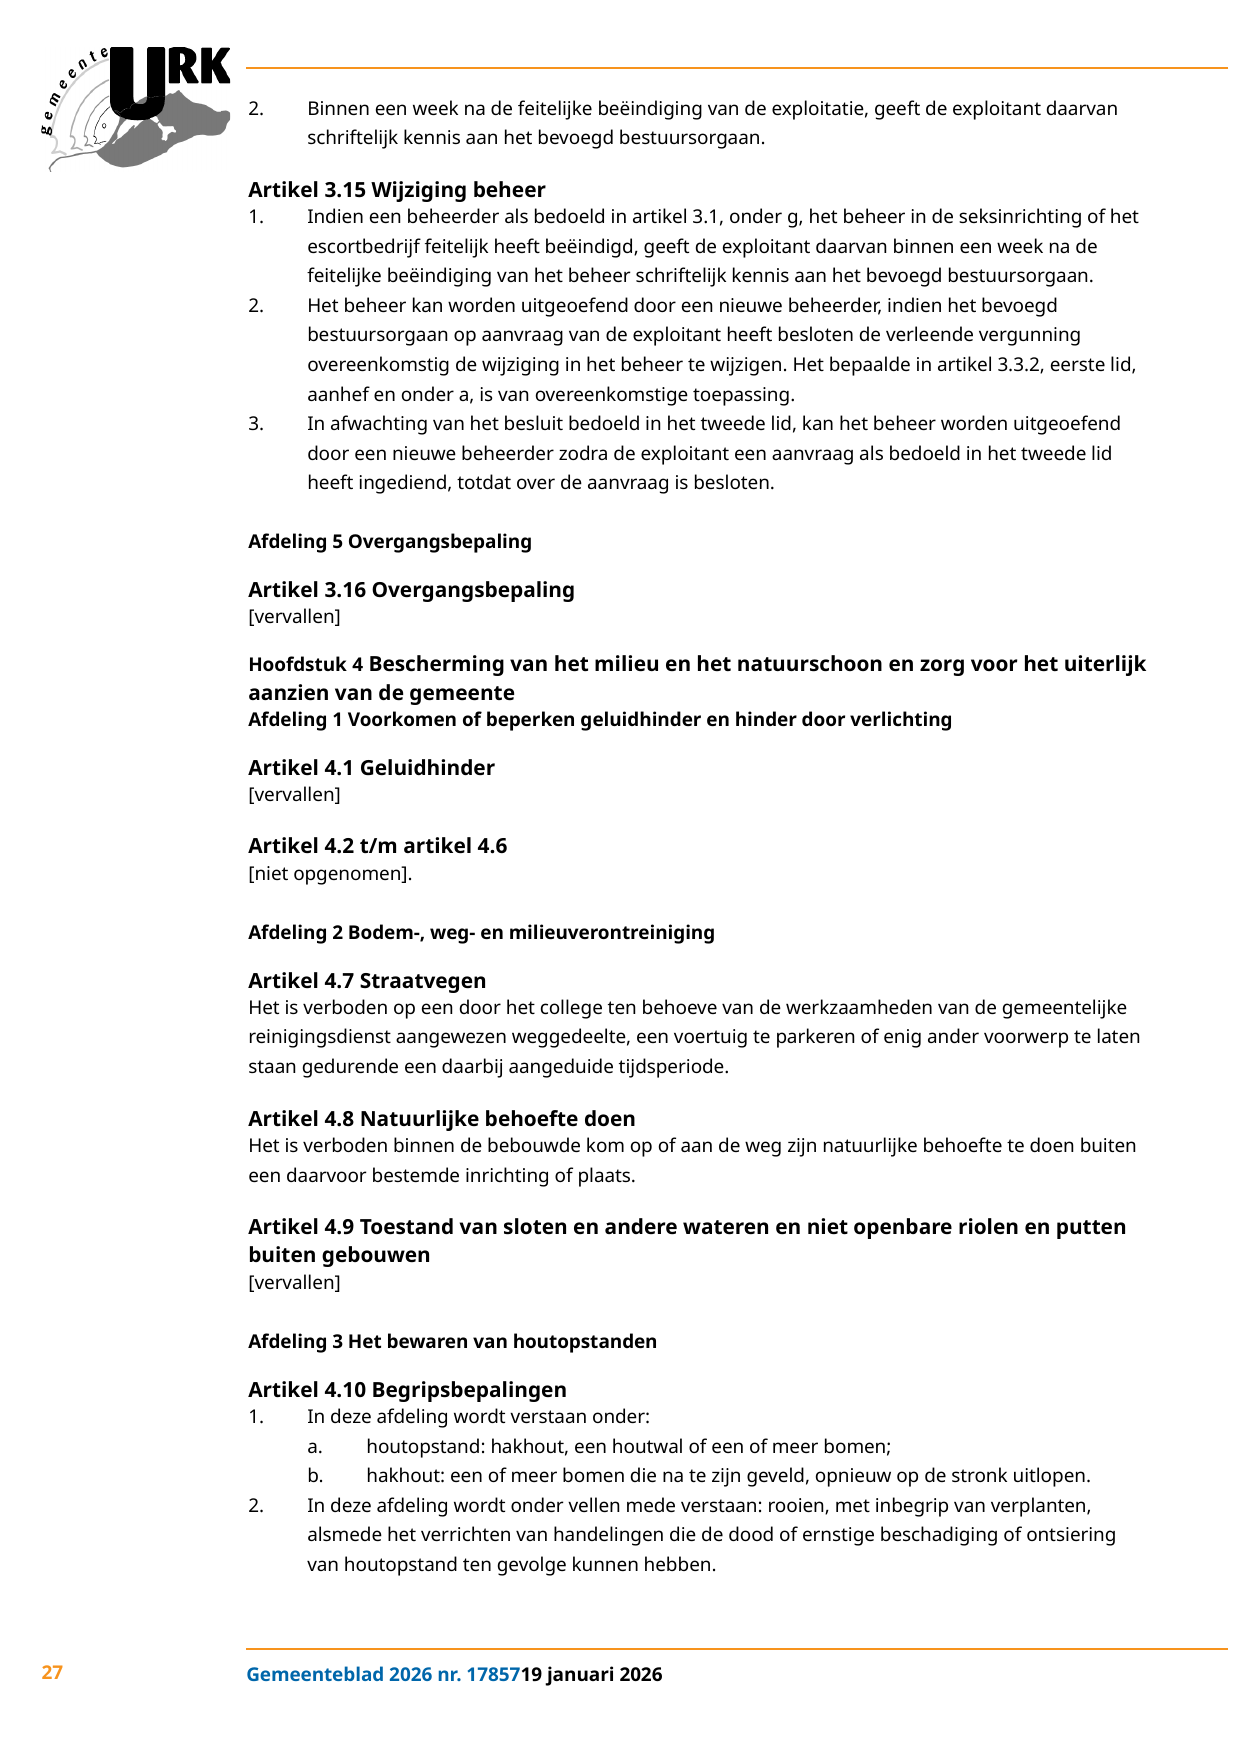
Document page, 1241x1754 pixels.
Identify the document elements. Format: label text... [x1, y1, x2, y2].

text Afdeling 5 Overgangsbepaling [248, 529, 1152, 554]
text Artikel 4.9 Toestand van sloten en andere wateren en niet openbare riolen en putten buiten gebouwen [248, 1212, 1152, 1269]
list Binnen een week na de feitelijke beëindiging van de exploitatie, geeft de exploitant daarvan schriftelijk kennis aan het bevoegd bestuursorgaan. [248, 95, 1152, 150]
list Indien een beheerder als bedoeld in artikel 3.1, onder g, het beheer in de seksinrichting of het escortbedrijf feitelijk heeft beëindigd, geeft de exploitant daarvan binnen een week na de feitelijke beëindiging van het beheer schriftelijk kennis aan het bevoegd bestuursorgaan. [248, 203, 1152, 288]
text Artikel 4.10 Begripsbepalingen [248, 1375, 1152, 1403]
picture [41, 47, 231, 172]
list Het beheer kan worden uitgeoefend door een nieuwe beheerder, indien het bevoegd bestuursorgaan op aanvraag van de exploitant heeft besloten de verleende vergunning overeenkomstig de wijziging in het beheer te wijzigen. Het bepaalde in artikel 3.3.2, eerste lid, aanhef en onder a, is van overeenkomstige toepassing. [248, 292, 1152, 406]
list In deze afdeling wordt verstaan onder: [248, 1403, 1152, 1429]
text Hoofdstuk 4 Bescherming van het milieu en het natuurschoon en zorg voor het uiterlijk aanzien van de gemeente [248, 649, 1152, 706]
text Artikel 4.1 Geluidhinder [248, 753, 1152, 781]
text Artikel 4.7 Straatvegen [248, 966, 1152, 994]
text Artikel 4.2 t/m artikel 4.6 [248, 832, 1152, 860]
list In deze afdeling wordt onder vellen mede verstaan: rooien, met inbegrip van verplanten, alsmede het verrichten van handelingen die de dood of ernstige beschadiging of ontsiering van houtopstand ten gevolge kunnen hebben. [248, 1492, 1152, 1577]
text [vervallen] [248, 781, 1152, 807]
list In afwachting van het besluit bedoeld in het tweede lid, kan het beheer worden uitgeoefend door een nieuwe beheerder zodra de exploitant een aanvraag als bedoeld in het tweede lid heeft ingediend, totdat over de aanvraag is besloten. [248, 410, 1152, 495]
text [niet opgenomen]. [248, 860, 1152, 886]
text [vervallen] [248, 1269, 1152, 1295]
text Het is verboden op een door het college ten behoeve van de werkzaamheden van de gemeentelijke reinigingsdienst aangewezen weggedeelte, een voertuig te parkeren of enig ander voorwerp te laten staan gedurende een daarbij aangeduide tijdsperiode. [248, 994, 1152, 1079]
text Het is verboden binnen de bebouwde kom op of aan de weg zijn natuurlijke behoefte te doen buiten een daarvoor bestemde inrichting of plaats. [248, 1132, 1152, 1187]
text Afdeling 3 Het bewaren van houtopstanden [248, 1328, 1152, 1354]
text Afdeling 1 Voorkomen of beperken geluidhinder en hinder door verlichting [248, 706, 1152, 732]
list hakhout: een of meer bomen die na te zijn geveld, opnieuw op de stronk uitlopen. [307, 1462, 1152, 1488]
text Artikel 3.16 Overgangsbepaling [248, 575, 1152, 604]
text Artikel 4.8 Natuurlijke behoefte doen [248, 1104, 1152, 1132]
text [vervallen] [248, 604, 1152, 629]
text Artikel 3.15 Wijziging beheer [248, 175, 1152, 203]
text Afdeling 2 Bodem-, weg- en milieuverontreiniging [248, 919, 1152, 945]
list houtopstand: hakhout, een houtwal of een of meer bomen; [307, 1433, 1152, 1458]
